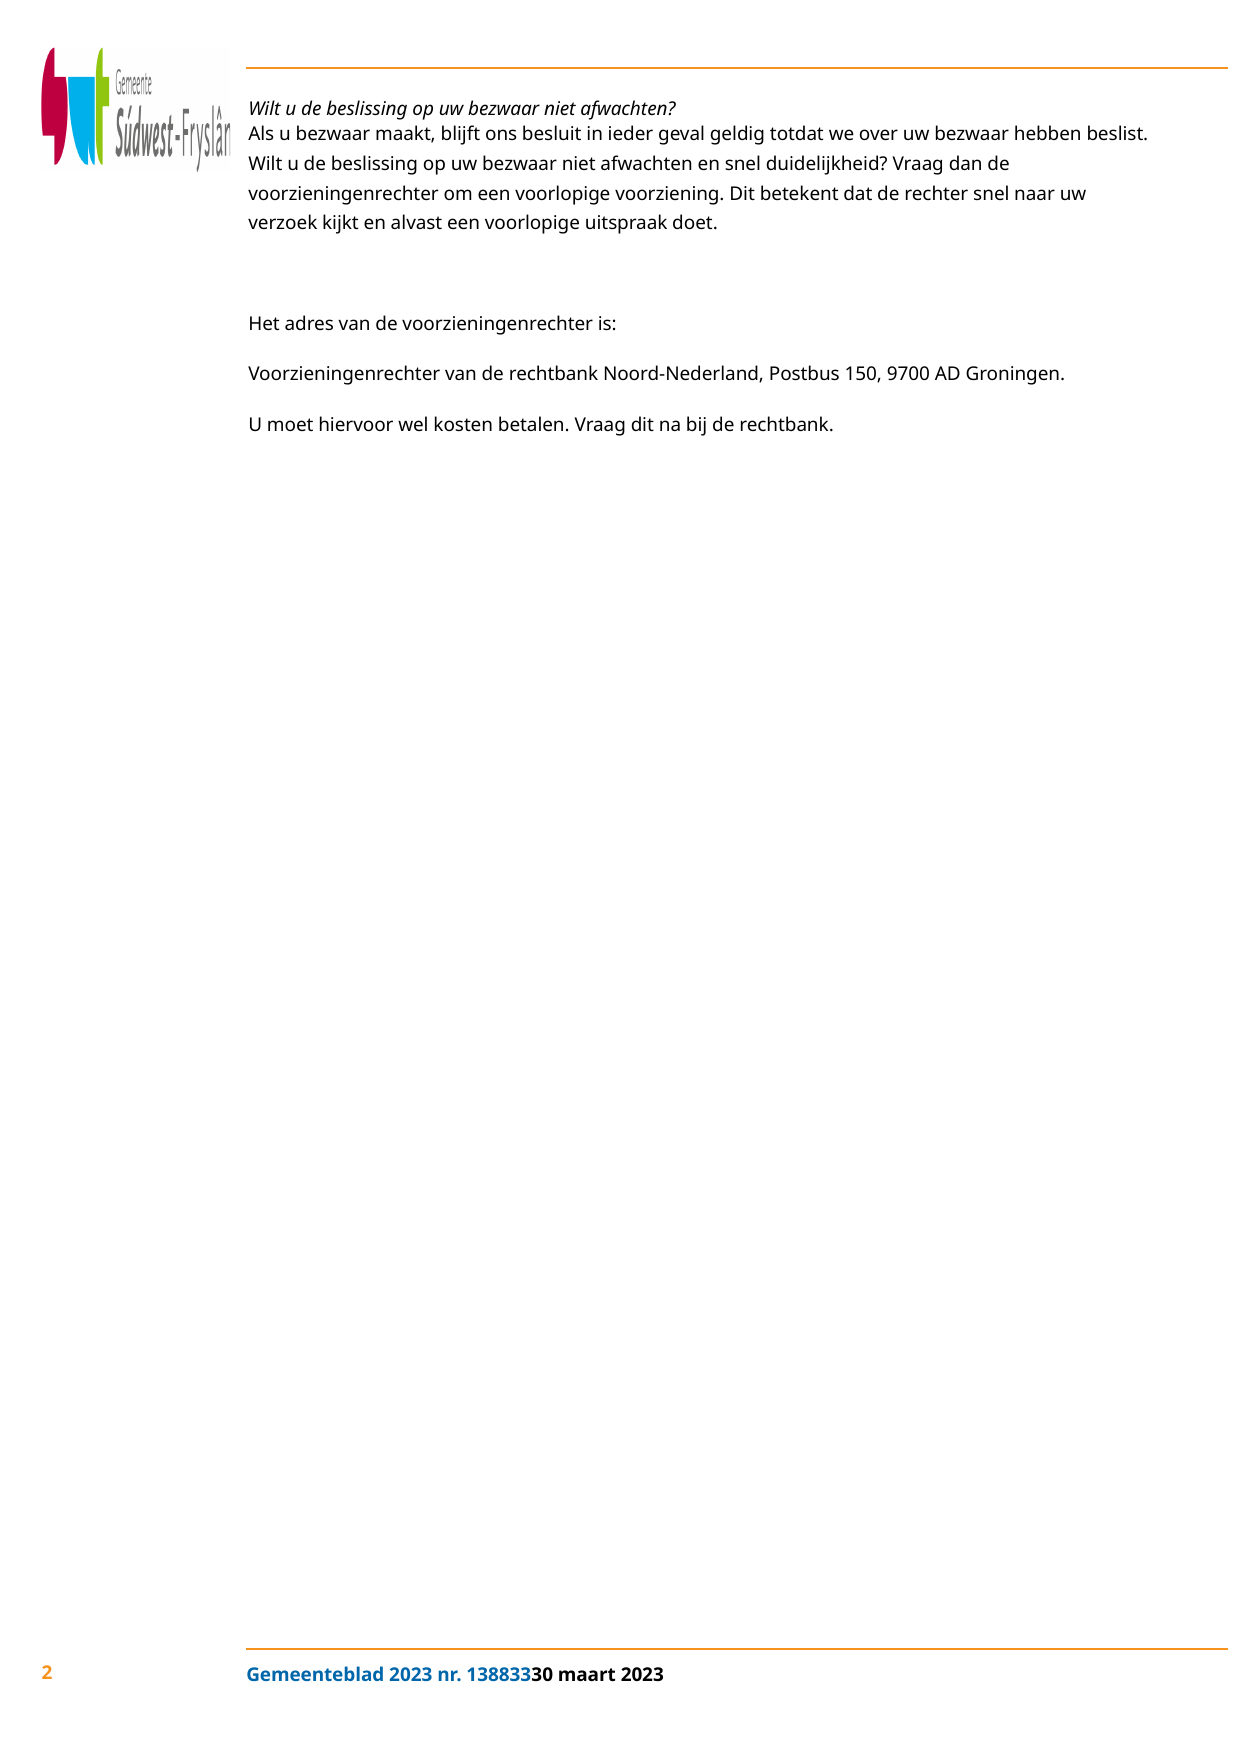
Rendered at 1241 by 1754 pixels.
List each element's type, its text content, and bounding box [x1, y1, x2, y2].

text Als u bezwaar maakt, blijft ons besluit in ieder geval geldig totdat we over uw bezwaar hebben beslist. Wilt u de beslissing op uw bezwaar niet afwachten en snel duidelijkheid? Vraag dan de voorzieningenrechter om een voorlopige voorziening. Dit betekent dat de rechter snel naar uw verzoek kijkt en alvast een voorlopige uitspraak doet. [248, 121, 1152, 235]
picture [41, 47, 231, 172]
text Het adres van de voorzieningenrechter is: [248, 310, 1152, 336]
text Voorzieningenrechter van de rechtbank Noord-Nederland, Postbus 150, 9700 AD Groningen. [248, 361, 1152, 386]
text U moet hiervoor wel kosten betalen. Vraag dit na bij de rechtbank. [248, 411, 1152, 437]
text Wilt u de beslissing op uw bezwaar niet afwachten? [248, 95, 1152, 121]
